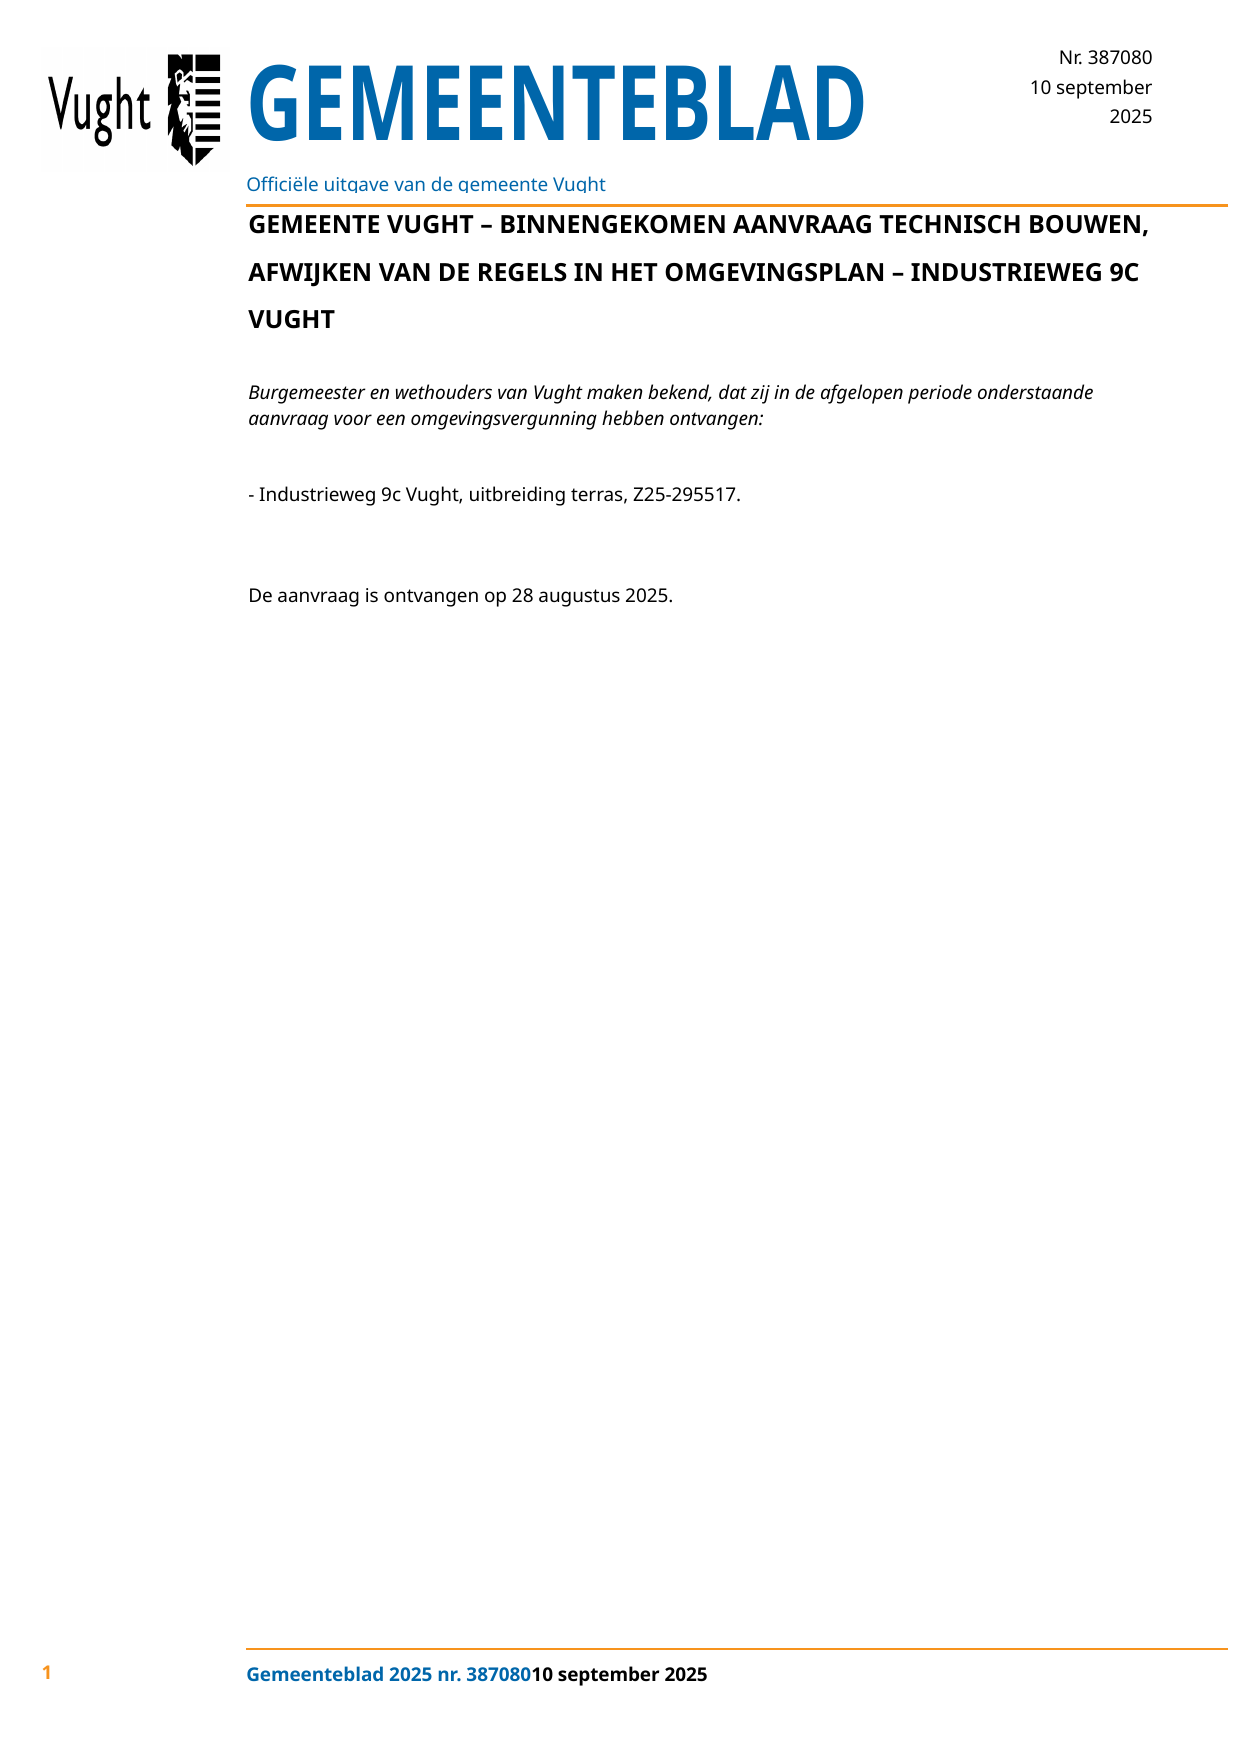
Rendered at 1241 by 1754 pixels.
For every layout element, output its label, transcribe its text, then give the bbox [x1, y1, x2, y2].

text GEMEENTE VUGHT – BINNENGEKOMEN AANVRAAG TECHNISCH BOUWEN, AFWIJKEN VAN DE REGELS IN HET OMGEVINGSPLAN – INDUSTRIEWEG 9C VUGHT [248, 207, 1152, 336]
text - Industrieweg 9c Vught, uitbreiding terras, Z25-295517. [248, 481, 1152, 507]
text De aanvraag is ontvangen op 28 augustus 2025. [248, 582, 1152, 607]
picture [41, 47, 231, 172]
text Burgemeester en wethouders van Vught maken bekend, dat zij in de afgelopen periode onderstaande aanvraag voor een omgevingsvergunning hebben ontvangen: [248, 379, 1152, 431]
